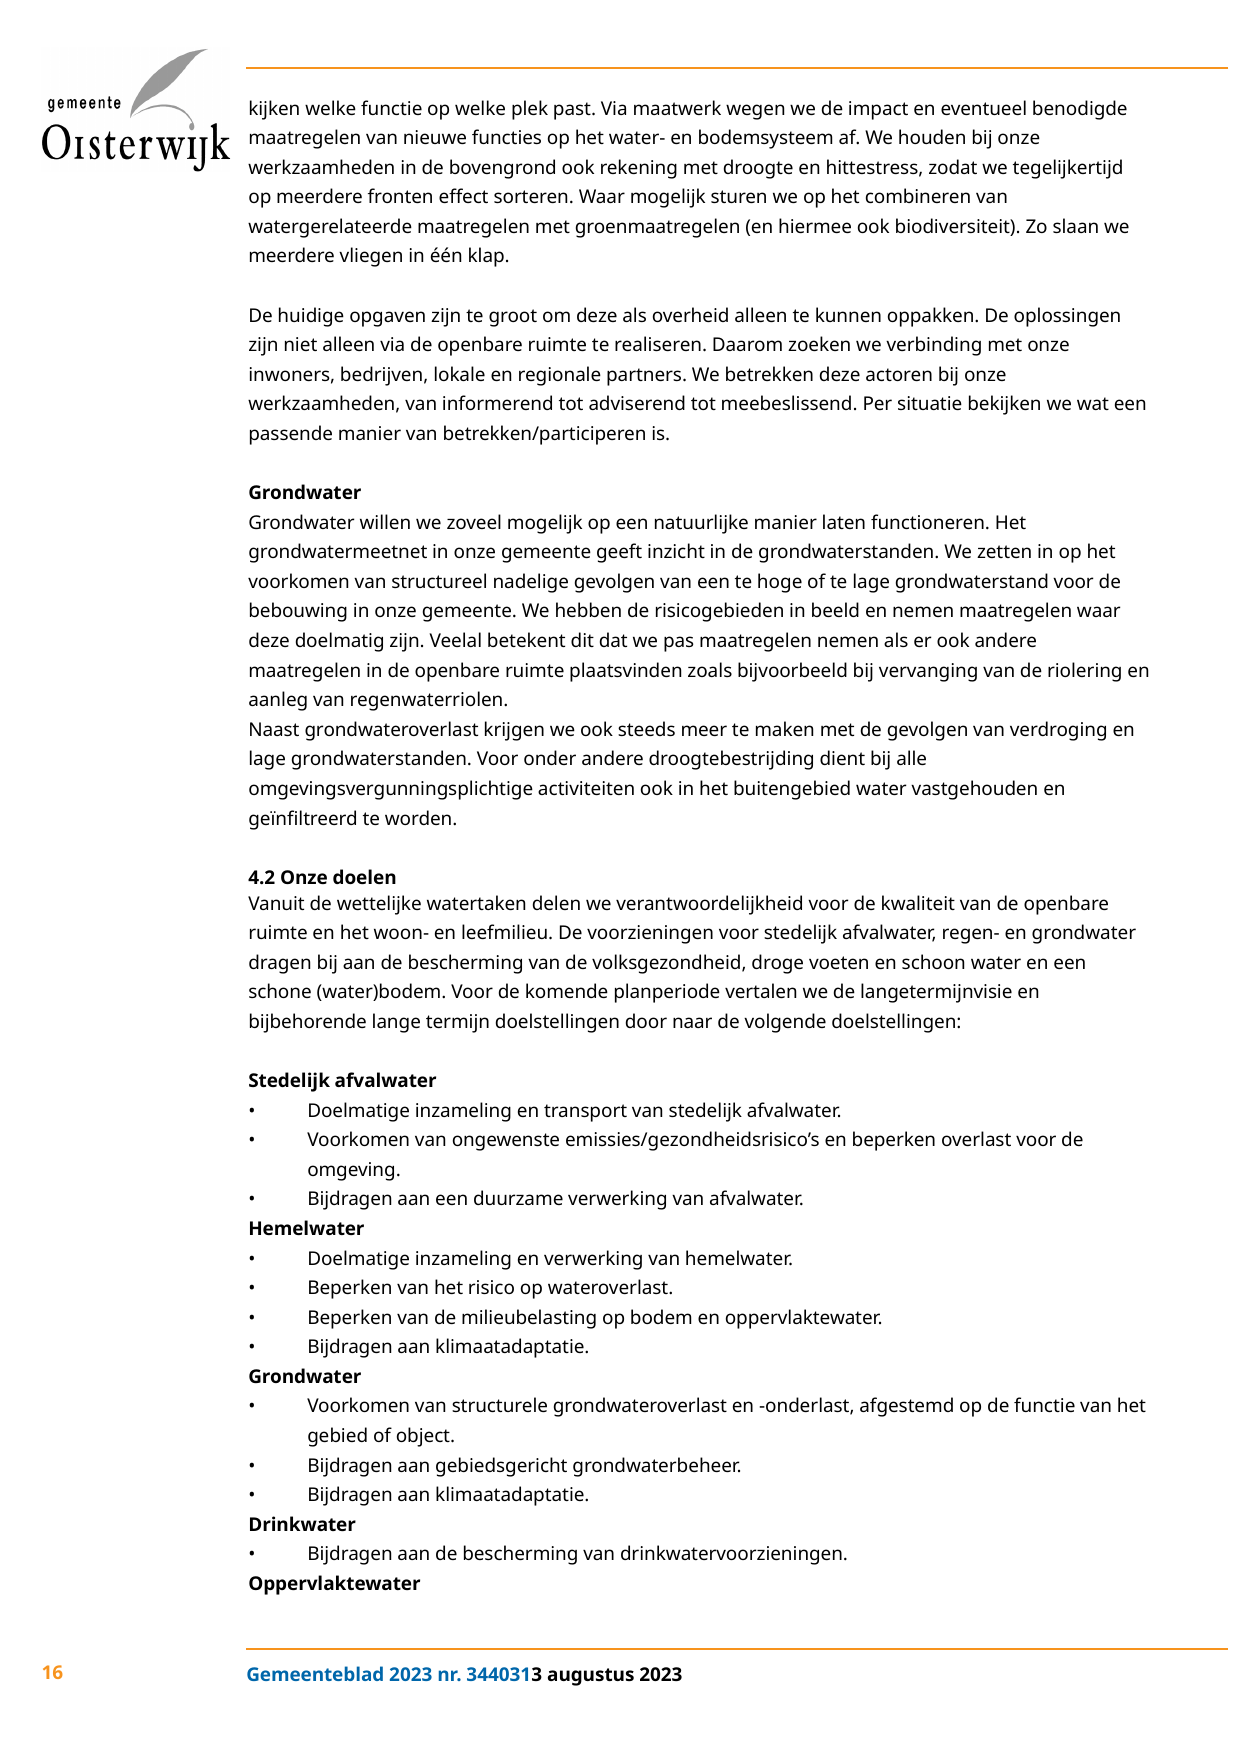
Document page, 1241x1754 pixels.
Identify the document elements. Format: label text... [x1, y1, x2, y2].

text Drinkwater [248, 1511, 1152, 1537]
list Bijdragen aan de bescherming van drinkwatervoorzieningen. [248, 1541, 1152, 1566]
list Doelmatige inzameling en transport van stedelijk afvalwater. [248, 1097, 1152, 1122]
list Bijdragen aan klimaatadaptatie. [248, 1481, 1152, 1507]
list Doelmatige inzameling en verwerking van hemelwater. [248, 1245, 1152, 1270]
text Hemelwater [248, 1215, 1152, 1241]
text Vanuit de wettelijke watertaken delen we verantwoordelijkheid voor de kwaliteit van de openbare ruimte en het woon- en leefmilieu. De voorzieningen voor stedelijk afvalwater, regen- en grondwater dragen bij aan de bescherming van de volksgezondheid, droge voeten en schoon water en een schone (water)bodem. Voor de komende planperiode vertalen we de langetermijnvisie en bijbehorende lange termijn doelstellingen door naar de volgende doelstellingen: [248, 890, 1152, 1034]
list Bijdragen aan gebiedsgericht grondwaterbeheer. [248, 1452, 1152, 1477]
list Beperken van het risico op wateroverlast. [248, 1274, 1152, 1300]
list Voorkomen van structurele grondwateroverlast en -onderlast, afgestemd op de functie van het gebied of object. [248, 1393, 1152, 1448]
text Stedelijk afvalwater [248, 1067, 1152, 1093]
list Beperken van de milieubelasting op bodem en oppervlaktewater. [248, 1304, 1152, 1329]
text De huidige opgaven zijn te groot om deze als overheid alleen te kunnen oppakken. De oplossingen zijn niet alleen via de openbare ruimte te realiseren. Daarom zoeken we verbinding met onze inwoners, bedrijven, lokale en regionale partners. We betrekken deze actoren bij onze werkzaamheden, van informerend tot adviserend tot meebeslissend. Per situatie bekijken we wat een passende manier van betrekken/participeren is. [248, 302, 1152, 446]
list Bijdragen aan een duurzame verwerking van afvalwater. [248, 1186, 1152, 1211]
text 4.2 Onze doelen [248, 864, 1152, 890]
list Voorkomen van ongewenste emissies/gezondheidsrisico’s en beperken overlast voor de omgeving. [248, 1126, 1152, 1182]
text kijken welke functie op welke plek past. Via maatwerk wegen we de impact en eventueel benodigde maatregelen van nieuwe functies op het water- en bodemsysteem af. We houden bij onze werkzaamheden in de bovengrond ook rekening met droogte en hittestress, zodat we tegelijkertijd op meerdere fronten effect sorteren. Waar mogelijk sturen we op het combineren van watergerelateerde maatregelen met groenmaatregelen (en hiermee ook biodiversiteit). Zo slaan we meerdere vliegen in één klap. [248, 95, 1152, 268]
text Grondwater [248, 479, 1152, 505]
text Grondwater willen we zoveel mogelijk op een natuurlijke manier laten functioneren. Het grondwatermeetnet in onze gemeente geeft inzicht in de grondwaterstanden. We zetten in op het voorkomen van structureel nadelige gevolgen van een te hoge of te lage grondwaterstand voor de bebouwing in onze gemeente. We hebben de risicogebieden in beeld en nemen maatregelen waar deze doelmatig zijn. Veelal betekent dit dat we pas maatregelen nemen als er ook andere maatregelen in de openbare ruimte plaatsvinden zoals bijvoorbeeld bij vervanging van de riolering en aanleg van regenwaterriolen. [248, 509, 1152, 712]
list Bijdragen aan klimaatadaptatie. [248, 1333, 1152, 1359]
text Oppervlaktewater [248, 1570, 1152, 1596]
text Grondwater [248, 1363, 1152, 1389]
text Naast grondwateroverlast krijgen we ook steeds meer te maken met de gevolgen van verdroging en lage grondwaterstanden. Voor onder andere droogtebestrijding dient bij alle omgevingsvergunningsplichtige activiteiten ook in het buitengebied water vastgehouden en geïnfiltreerd te worden. [248, 716, 1152, 831]
picture [41, 47, 231, 172]
